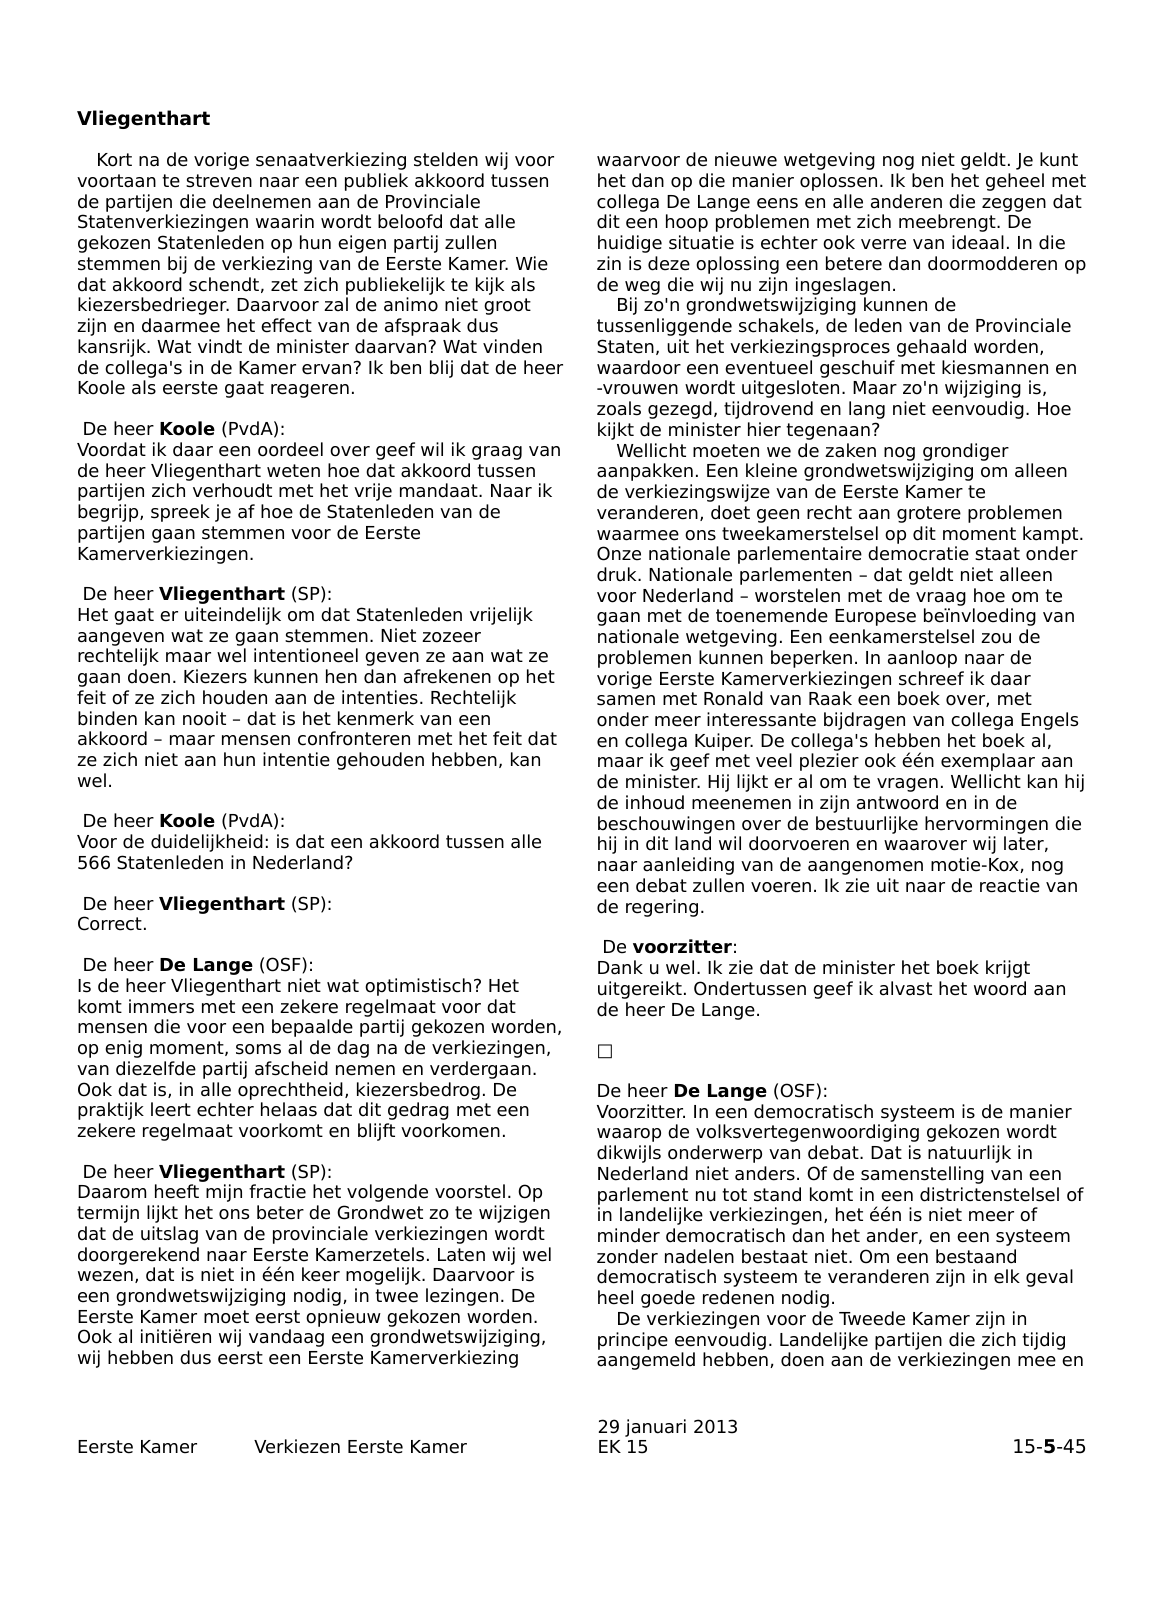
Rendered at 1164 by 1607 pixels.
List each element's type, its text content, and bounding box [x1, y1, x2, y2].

text De heer Vliegenthart (SP): [77, 1162, 567, 1182]
text □ [596, 1040, 1087, 1061]
text waarvoor de nieuwe wetgeving nog niet geldt. Je kunt het dan op die manier oplossen. Ik ben het geheel met collega De Lange eens en alle anderen die zeggen dat dit een hoop problemen met zich meebrengt. De huidige situatie is echter ook verre van ideaal. In die zin is deze oplossing een betere dan doormodderen op de weg die wij nu zijn ingeslagen. [596, 150, 1087, 295]
text Bij zo'n grondwetswijziging kunnen de tussenliggende schakels, de leden van de Provinciale Staten, uit het verkiezingsproces gehaald worden, waardoor een eventueel geschuif met kiesmannen en -vrouwen wordt uitgesloten. Maar zo'n wijziging is, zoals gezegd, tijdrovend en lang niet eenvoudig. Hoe kijkt de minister hier tegenaan? [596, 295, 1087, 440]
text Daarom heeft mijn fractie het volgende voorstel. Op termijn lijkt het ons beter de Grondwet zo te wijzigen dat de uitslag van de provinciale verkiezingen wordt doorgerekend naar Eerste Kamerzetels. Laten wij wel wezen, dat is niet in één keer mogelijk. Daarvoor is een grondwetswijziging nodig, in twee lezingen. De Eerste Kamer moet eerst opnieuw gekozen worden. Ook al initiëren wij vandaag een grondwetswijziging, wij hebben dus eerst een Eerste Kamerverkiezing [77, 1182, 567, 1369]
text Correct. [77, 914, 567, 935]
text Voor de duidelijkheid: is dat een akkoord tussen alle 566 Statenleden in Nederland? [77, 832, 567, 873]
text De verkiezingen voor de Tweede Kamer zijn in principe eenvoudig. Landelijke partijen die zich tijdig aangemeld hebben, doen aan de verkiezingen mee en [596, 1309, 1087, 1371]
text Voorzitter. In een democratisch systeem is de manier waarop de volksvertegenwoordiging gekozen wordt dikwijls onderwerp van debat. Dat is natuurlijk in Nederland niet anders. Of de samenstelling van een parlement nu tot stand komt in een districtenstelsel of in landelijke verkiezingen, het één is niet meer of minder democratisch dan het ander, en een systeem zonder nadelen bestaat niet. Om een bestaand democratisch systeem te veranderen zijn in elk geval heel goede redenen nodig. [596, 1102, 1087, 1309]
text De heer Vliegenthart (SP): [77, 584, 567, 605]
text Wellicht moeten we de zaken nog grondiger aanpakken. Een kleine grondwetswijziging om alleen de verkiezingswijze van de Eerste Kamer te veranderen, doet geen recht aan grotere problemen waarmee ons tweekamerstelsel op dit moment kampt. Onze nationale parlementaire democratie staat onder druk. Nationale parlementen – dat geldt niet alleen voor Nederland – worstelen met de vraag hoe om te gaan met de toenemende Europese beïnvloeding van nationale wetgeving. Een eenkamerstelsel zou de problemen kunnen beperken. In aanloop naar de vorige Eerste Kamerverkiezingen schreef ik daar samen met Ronald van Raak een boek over, met onder meer interessante bijdragen van collega Engels en collega Kuiper. De collega's hebben het boek al, maar ik geef met veel plezier ook één exemplaar aan de minister. Hij lijkt er al om te vragen. Wellicht kan hij de inhoud meenemen in zijn antwoord en in de beschouwingen over de bestuurlijke hervormingen die hij in dit land wil doorvoeren en waarover wij later, naar aanleiding van de aangenomen motie-Kox, nog een debat zullen voeren. Ik zie uit naar de reactie van de regering. [596, 440, 1087, 917]
text De heer De Lange (OSF): [77, 955, 567, 976]
text De heer Koole (PvdA): [77, 419, 567, 440]
text De heer Vliegenthart (SP): [77, 893, 567, 914]
text Is de heer Vliegenthart niet wat optimistisch? Het komt immers met een zekere regelmaat voor dat mensen die voor een bepaalde partij gekozen worden, op enig moment, soms al de dag na de verkiezingen, van diezelfde partij afscheid nemen en verdergaan. Ook dat is, in alle oprechtheid, kiezersbedrog. De praktijk leert echter helaas dat dit gedrag met een zekere regelmaat voorkomt en blijft voorkomen. [77, 976, 567, 1142]
text Voordat ik daar een oordeel over geef wil ik graag van de heer Vliegenthart weten hoe dat akkoord tussen partijen zich verhoudt met het vrije mandaat. Naar ik begrijp, spreek je af hoe de Statenleden van de partijen gaan stemmen voor de Eerste Kamerverkiezingen. [77, 440, 567, 564]
text De heer Koole (PvdA): [77, 811, 567, 832]
text Kort na de vorige senaatverkiezing stelden wij voor voortaan te streven naar een publiek akkoord tussen de partijen die deelnemen aan de Provinciale Statenverkiezingen waarin wordt beloofd dat alle gekozen Statenleden op hun eigen partij zullen stemmen bij de verkiezing van de Eerste Kamer. Wie dat akkoord schendt, zet zich publiekelijk te kijk als kiezersbedrieger. Daarvoor zal de animo niet groot zijn en daarmee het effect van de afspraak dus kansrijk. Wat vindt de minister daarvan? Wat vinden de collega's in de Kamer ervan? Ik ben blij dat de heer Koole als eerste gaat reageren. [77, 150, 567, 399]
text Het gaat er uiteindelijk om dat Statenleden vrijelijk aangeven wat ze gaan stemmen. Niet zozeer rechtelijk maar wel intentioneel geven ze aan wat ze gaan doen. Kiezers kunnen hen dan afrekenen op het feit of ze zich houden aan de intenties. Rechtelijk binden kan nooit – dat is het kenmerk van een akkoord – maar mensen confronteren met het feit dat ze zich niet aan hun intentie gehouden hebben, kan wel. [77, 605, 567, 791]
text Dank u wel. Ik zie dat de minister het boek krijgt uitgereikt. Ondertussen geef ik alvast het woord aan de heer De Lange. [596, 958, 1087, 1020]
text De heer De Lange (OSF): [596, 1081, 1087, 1102]
text De voorzitter: [596, 937, 1087, 958]
